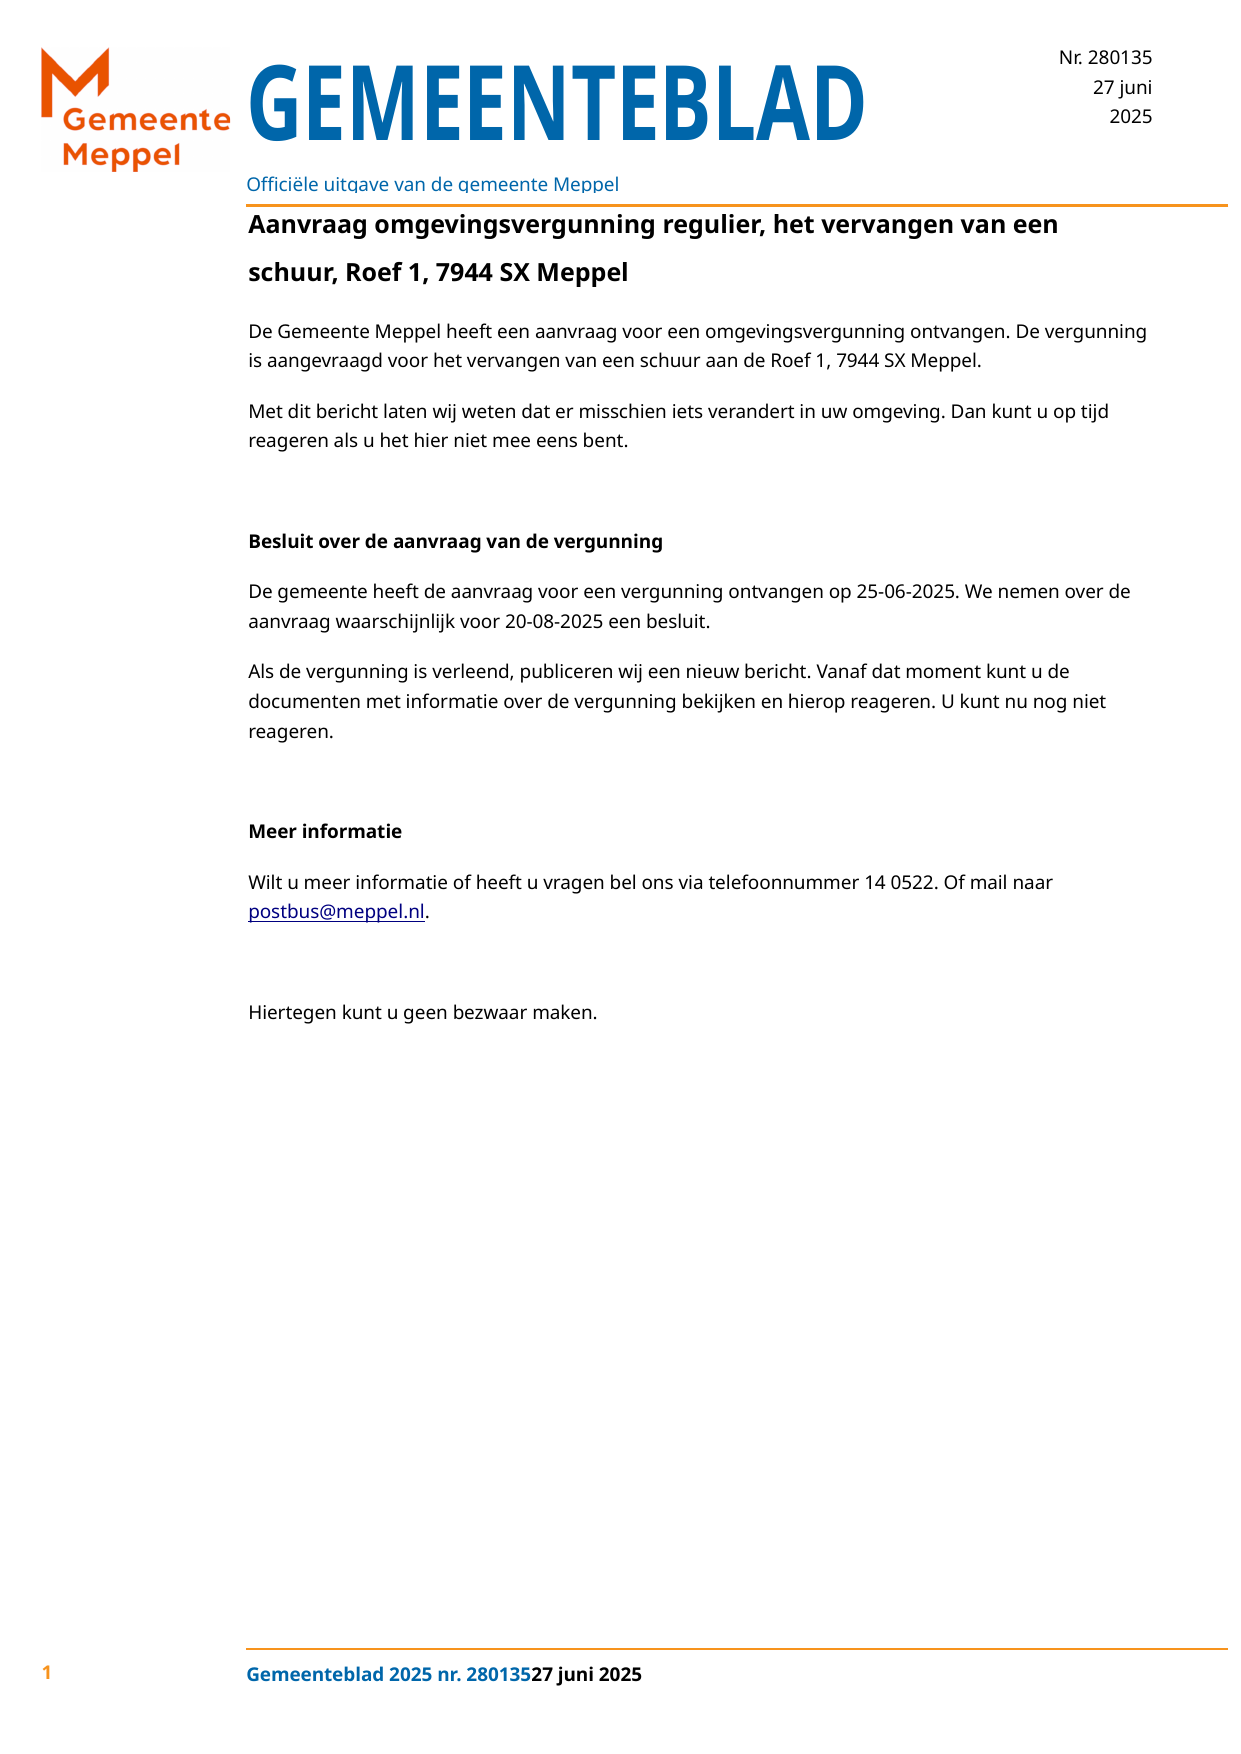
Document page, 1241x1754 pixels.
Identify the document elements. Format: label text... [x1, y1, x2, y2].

text De gemeente heeft de aanvraag voor een vergunning ontvangen op 25-06-2025. We nemen over de aanvraag waarschijnlijk voor 20-08-2025 een besluit. [248, 579, 1152, 634]
text Als de vergunning is verleend, publiceren wij een nieuw bericht. Vanaf dat moment kunt u de documenten met informatie over de vergunning bekijken en hierop reageren. U kunt nu nog niet reageren. [248, 659, 1152, 744]
text Hiertegen kunt u geen bezwaar maken. [248, 999, 1152, 1025]
picture [41, 47, 231, 172]
text Met dit bericht laten wij weten dat er misschien iets verandert in uw omgeving. Dan kunt u op tijd reageren als u het hier niet mee eens bent. [248, 398, 1152, 453]
text Besluit over de aanvraag van de vergunning [248, 528, 1152, 554]
text Meer informatie [248, 819, 1152, 844]
text Wilt u meer informatie of heeft u vragen bel ons via telefoonnummer 14 0522. Of mail naar postbus@meppel.nl. [248, 869, 1152, 924]
text Aanvraag omgevingsvergunning regulier, het vervangen van een schuur, Roef 1, 7944 SX Meppel [248, 207, 1152, 288]
text De Gemeente Meppel heeft een aanvraag voor een omgevingsvergunning ontvangen. De vergunning is aangevraagd voor het vervangen van een schuur aan de Roef 1, 7944 SX Meppel. [248, 318, 1152, 373]
